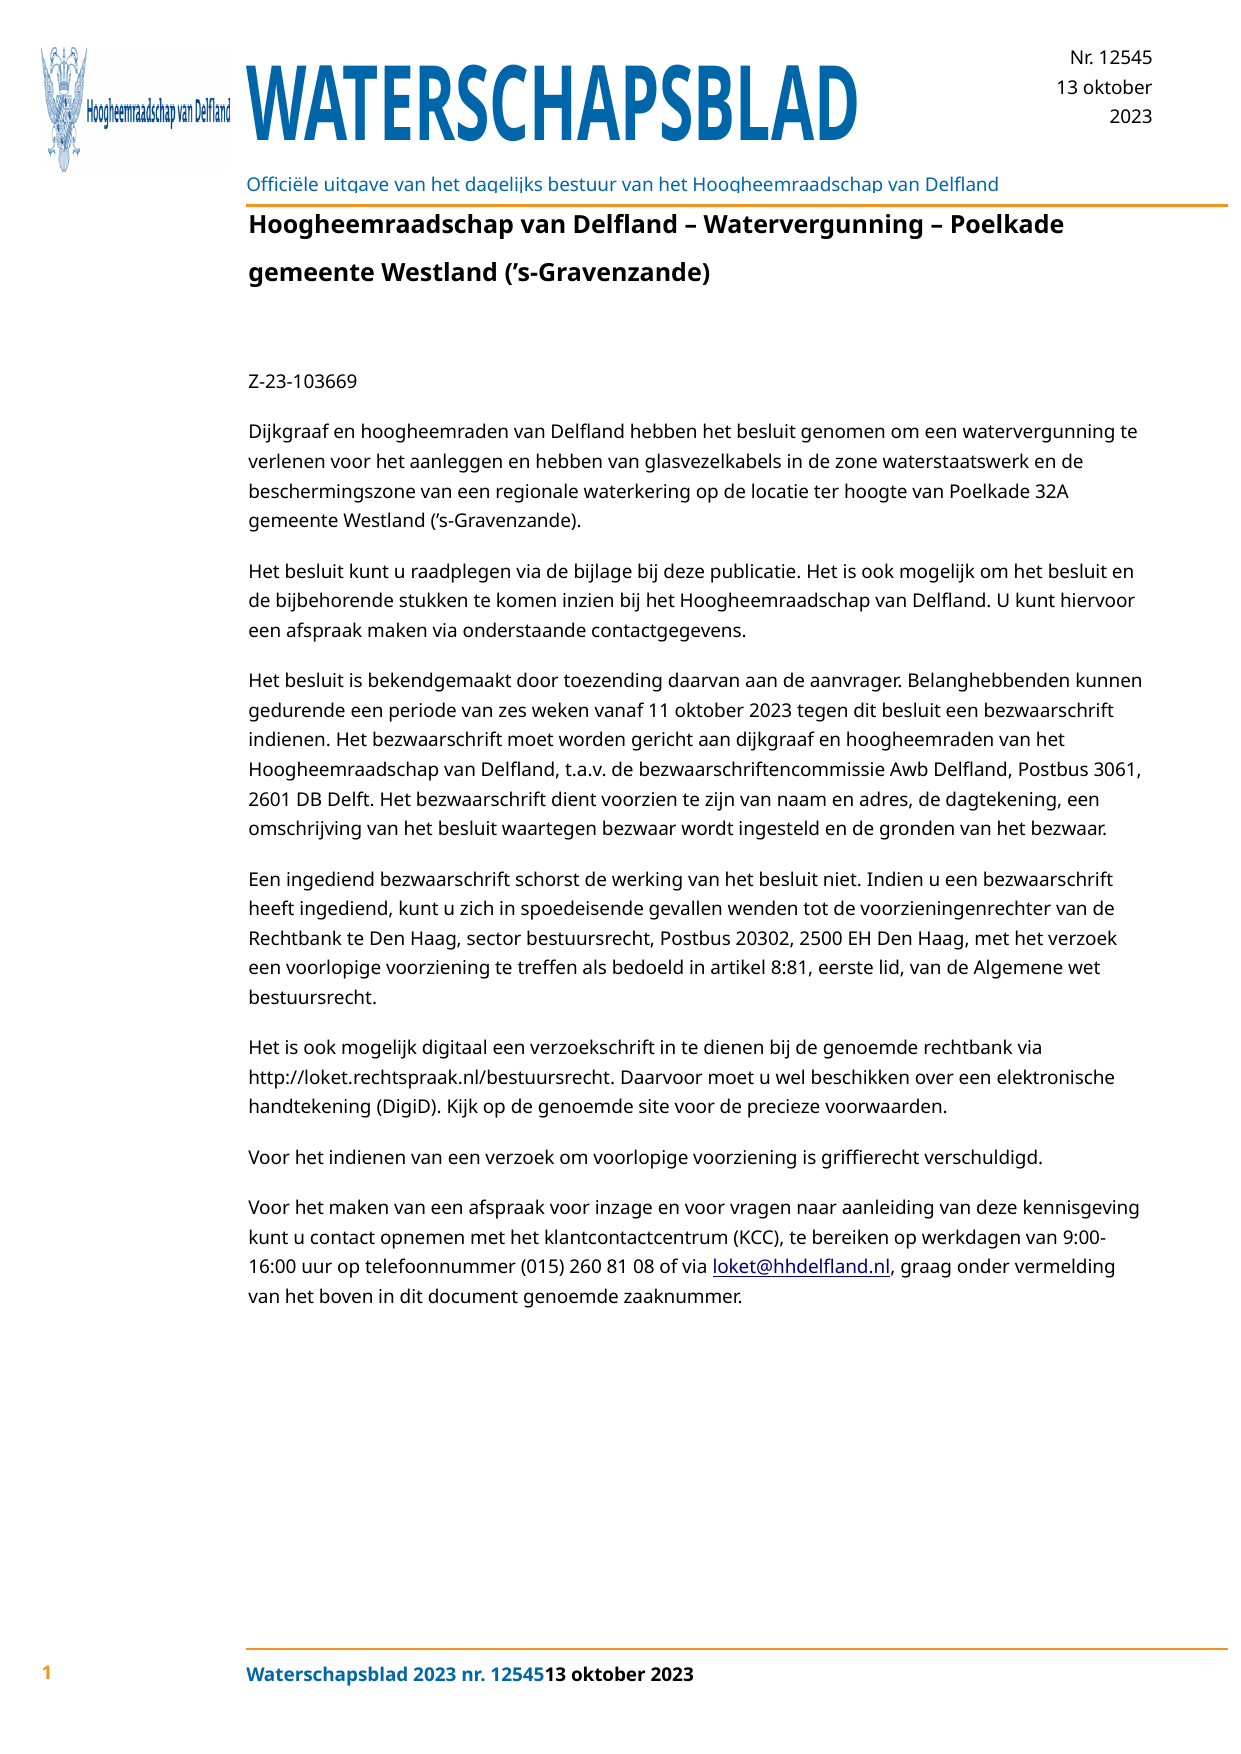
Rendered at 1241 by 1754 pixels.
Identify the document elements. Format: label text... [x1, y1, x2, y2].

text Voor het maken van een afspraak voor inzage en voor vragen naar aanleiding van deze kennisgeving kunt u contact opnemen met het klantcontactcentrum (KCC), te bereiken op werkdagen van 9:00-16:00 uur op telefoonnummer (015) 260 81 08 of via loket@hhdelfland.nl, graag onder vermelding van het boven in dit document genoemde zaaknummer. [248, 1194, 1152, 1309]
picture [41, 47, 231, 172]
text Z-23-103669 [248, 368, 1152, 394]
text Het besluit is bekendgemaakt door toezending daarvan aan de aanvrager. Belanghebbenden kunnen gedurende een periode van zes weken vanaf 11 oktober 2023 tegen dit besluit een bezwaarschrift indienen. Het bezwaarschrift moet worden gericht aan dijkgraaf en hoogheemraden van het Hoogheemraadschap van Delfland, t.a.v. de bezwaarschriftencommissie Awb Delfland, Postbus 3061, 2601 DB Delft. Het bezwaarschrift dient voorzien te zijn van naam en adres, de dagtekening, een omschrijving van het besluit waartegen bezwaar wordt ingesteld en de gronden van het bezwaar. [248, 667, 1152, 841]
text Het is ook mogelijk digitaal een verzoekschrift in te dienen bij de genoemde rechtbank via http://loket.rechtspraak.nl/bestuursrecht. Daarvoor moet u wel beschikken over een elektronische handtekening (DigiD). Kijk op de genoemde site voor de precieze voorwaarden. [248, 1034, 1152, 1119]
text Dijkgraaf en hoogheemraden van Delfland hebben het besluit genomen om een watervergunning te verlenen voor het aanleggen en hebben van glasvezelkabels in de zone waterstaatswerk en de beschermingszone van een regionale waterkering op de locatie ter hoogte van Poelkade 32A gemeente Westland (’s-Gravenzande). [248, 419, 1152, 533]
text Hoogheemraadschap van Delfland – Watervergunning – Poelkade gemeente Westland (’s-Gravenzande) [248, 207, 1152, 288]
text Voor het indienen van een verzoek om voorlopige voorziening is griffierecht verschuldigd. [248, 1144, 1152, 1170]
text Het besluit kunt u raadplegen via de bijlage bij deze publicatie. Het is ook mogelijk om het besluit en de bijbehorende stukken te komen inzien bij het Hoogheemraadschap van Delfland. U kunt hiervoor een afspraak maken via onderstaande contactgegevens. [248, 558, 1152, 643]
text Een ingediend bezwaarschrift schorst de werking van het besluit niet. Indien u een bezwaarschrift heeft ingediend, kunt u zich in spoedeisende gevallen wenden tot de voorzieningenrechter van de Rechtbank te Den Haag, sector bestuursrecht, Postbus 20302, 2500 EH Den Haag, met het verzoek een voorlopige voorziening te treffen als bedoeld in artikel 8:81, eerste lid, van de Algemene wet bestuursrecht. [248, 866, 1152, 1010]
